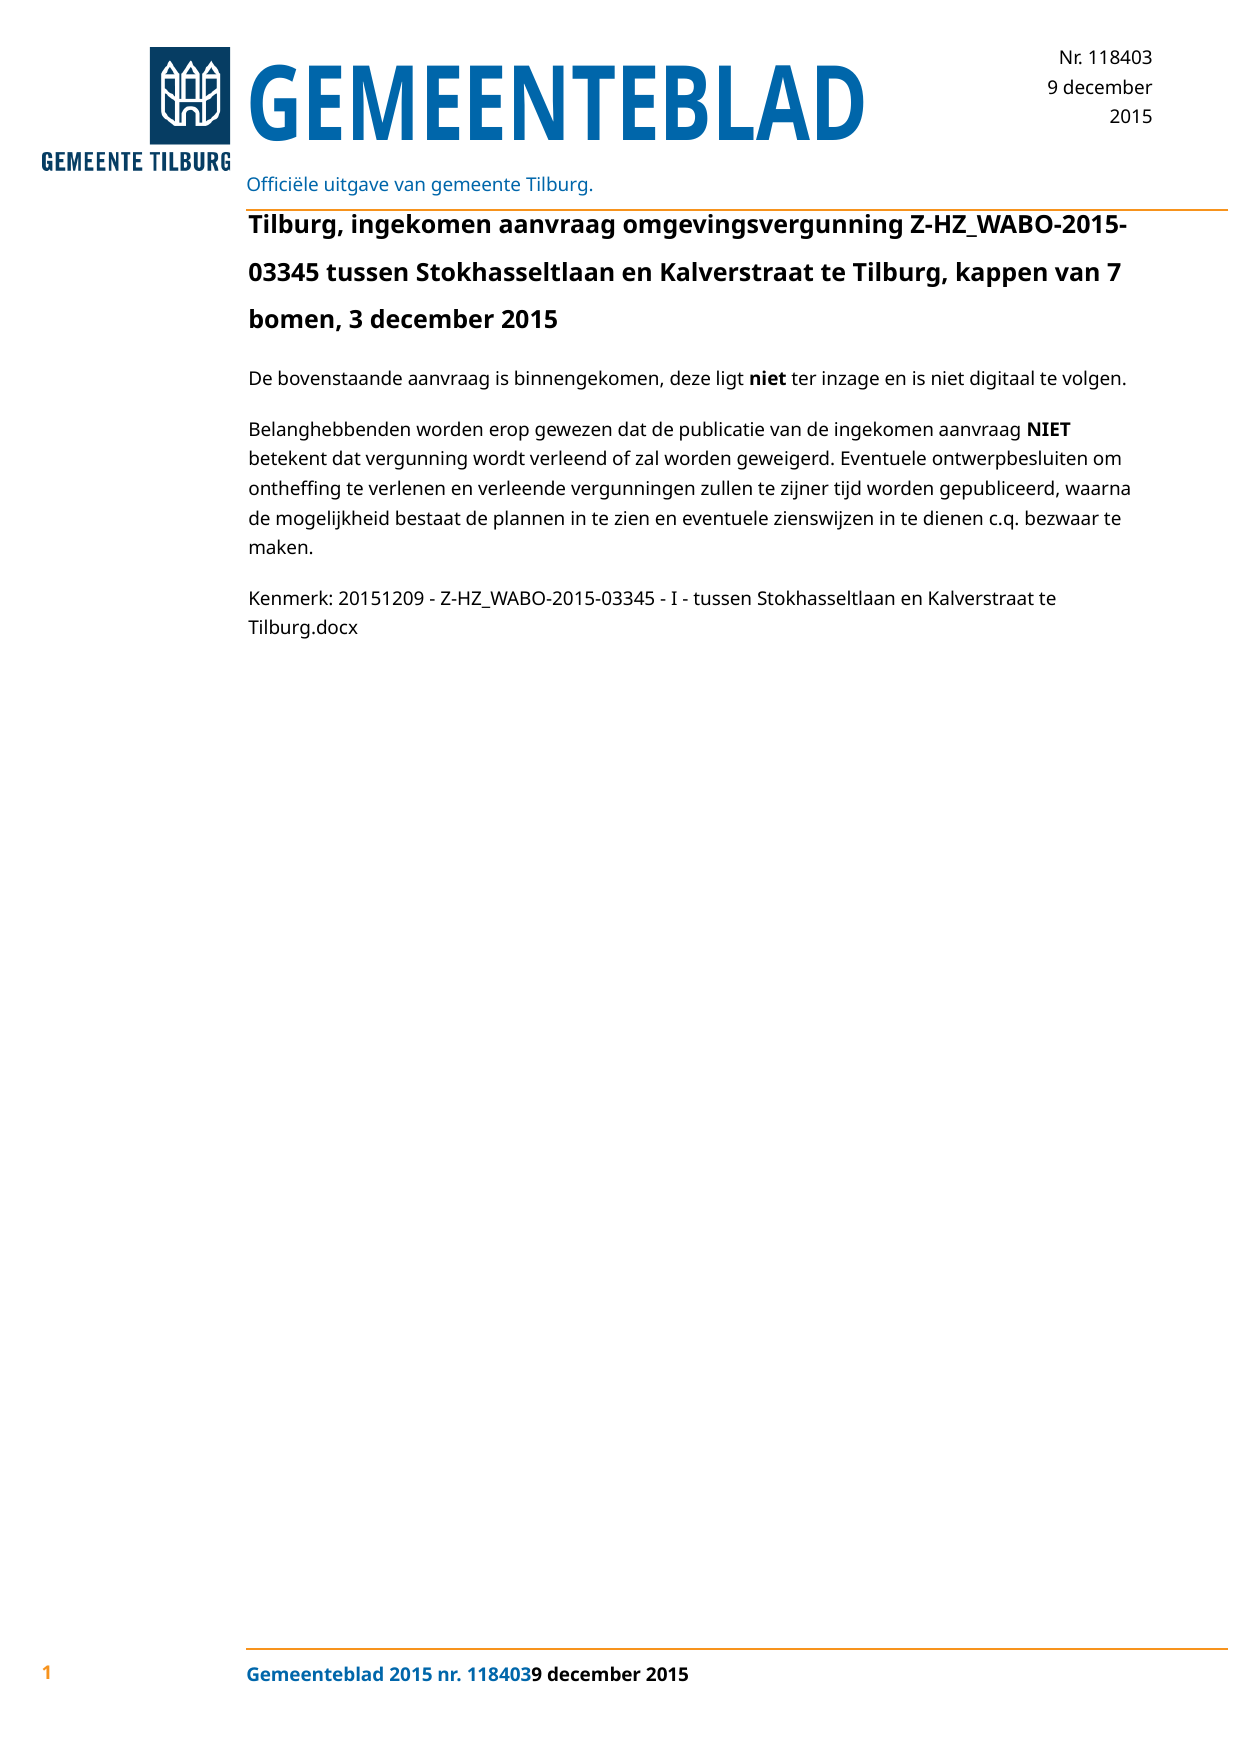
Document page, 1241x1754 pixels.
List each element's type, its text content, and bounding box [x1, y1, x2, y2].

picture [41, 47, 231, 172]
text Kenmerk: 20151209 - Z-HZ_WABO-2015-03345 - I - tussen Stokhasseltlaan en Kalverstraat te Tilburg.docx [248, 585, 1152, 640]
text De bovenstaande aanvraag is binnengekomen, deze ligt niet ter inzage en is niet digitaal te volgen. [248, 366, 1152, 391]
text Belanghebbenden worden erop gewezen dat de publicatie van de ingekomen aanvraag NIET betekent dat vergunning wordt verleend of zal worden geweigerd. Eventuele ontwerpbesluiten om ontheffing te verlenen en verleende vergunningen zullen te zijner tijd worden gepubliceerd, waarna de mogelijkheid bestaat de plannen in te zien en eventuele zienswijzen in te dienen c.q. bezwaar te maken. [248, 416, 1152, 560]
text Tilburg, ingekomen aanvraag omgevingsvergunning Z-HZ_WABO-2015-03345 tussen Stokhasseltlaan en Kalverstraat te Tilburg, kappen van 7 bomen, 3 december 2015 [248, 211, 1152, 336]
